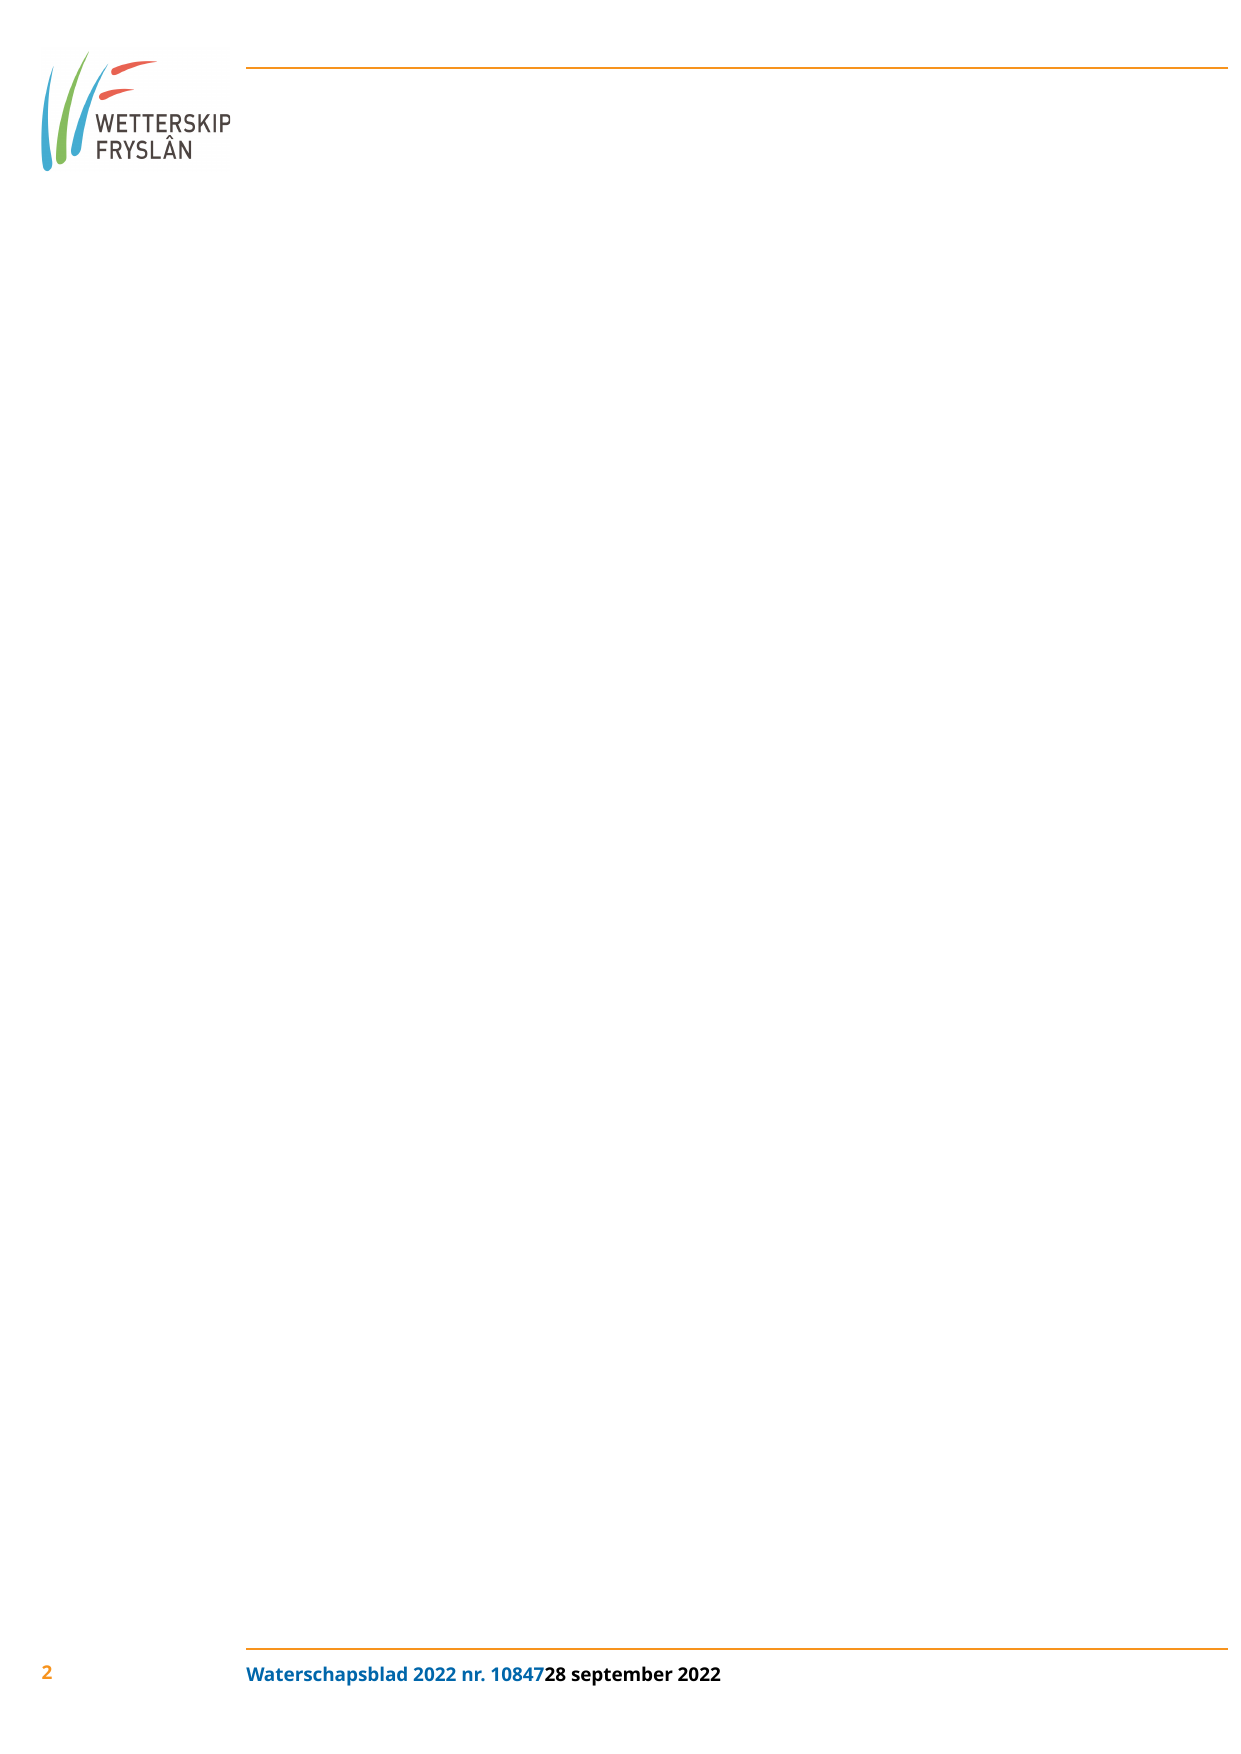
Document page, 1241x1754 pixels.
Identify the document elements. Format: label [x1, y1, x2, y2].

picture [41, 47, 231, 172]
